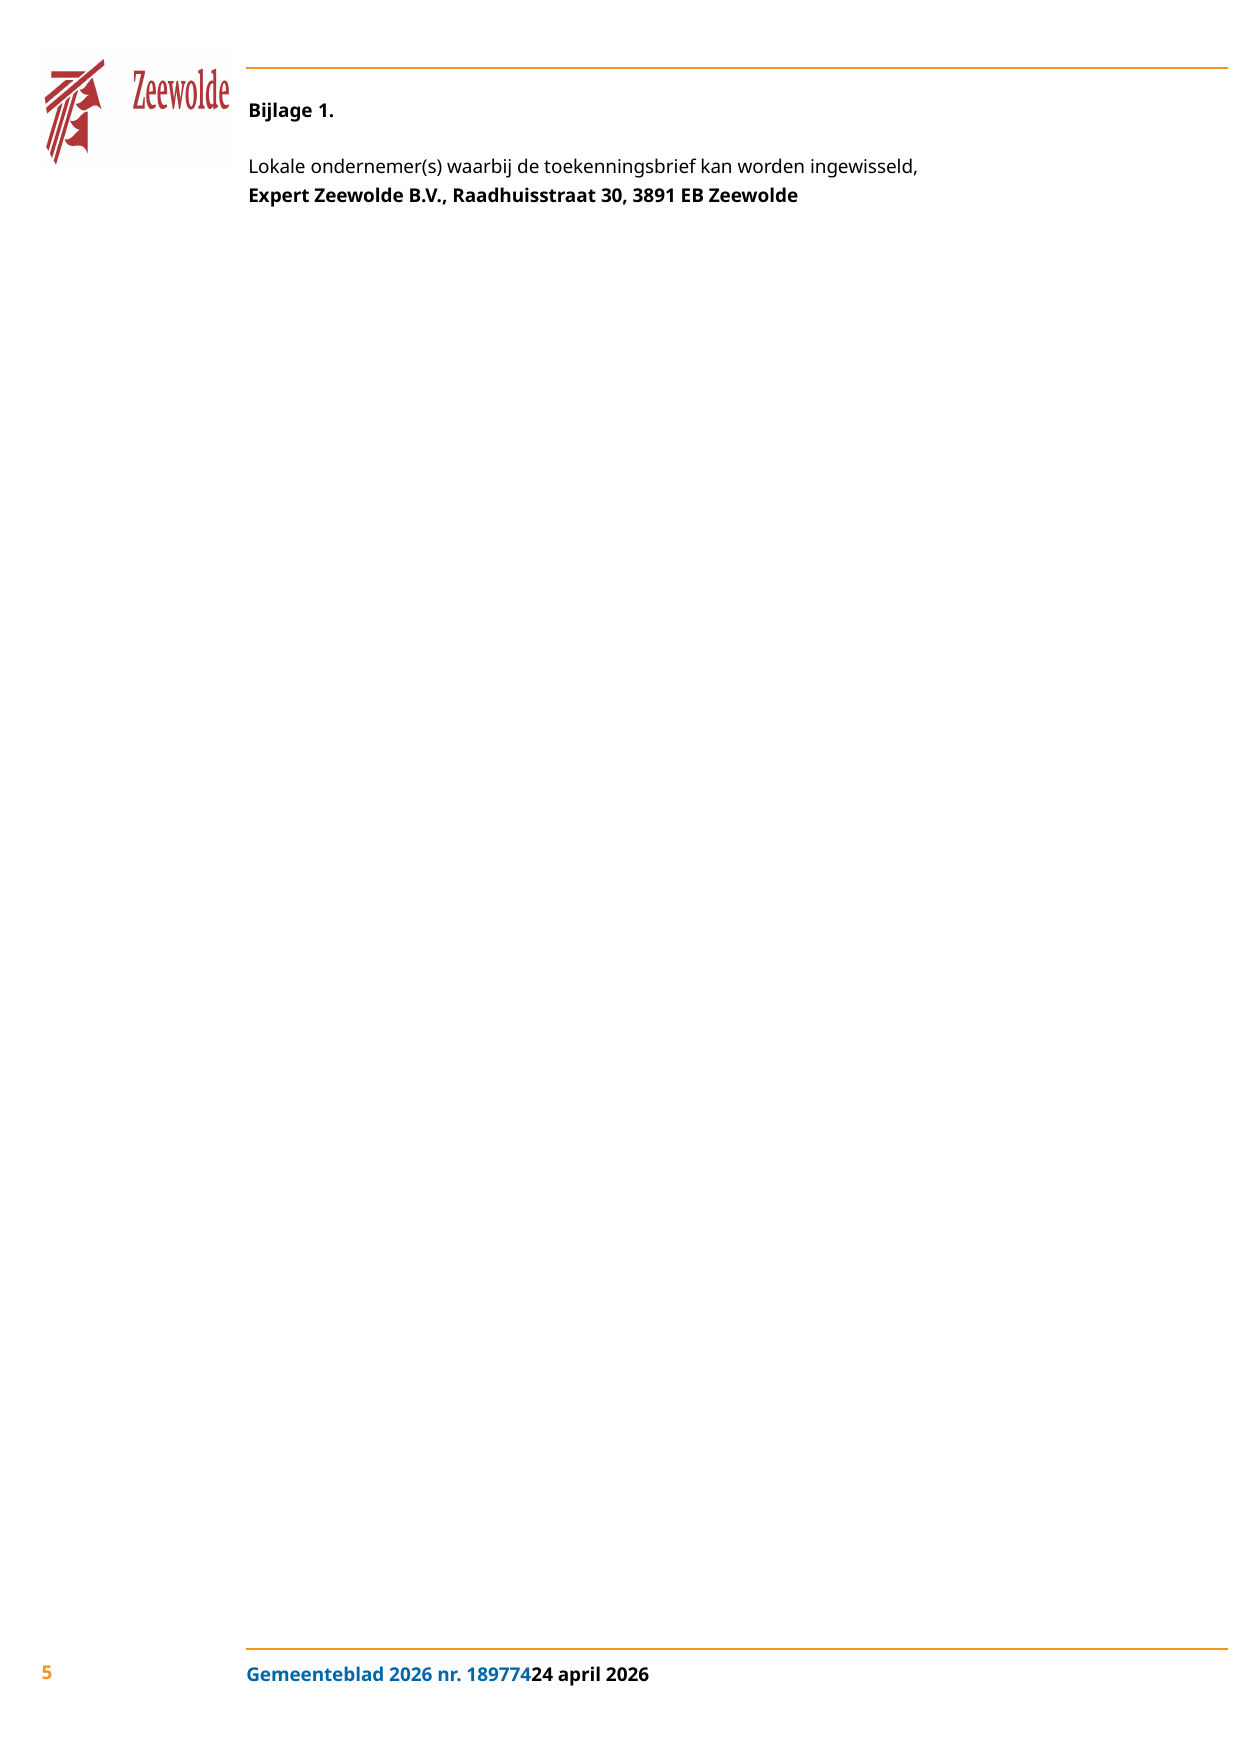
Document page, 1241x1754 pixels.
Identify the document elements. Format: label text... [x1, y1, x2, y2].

text Bijlage 1. [248, 95, 1152, 123]
text Lokale ondernemer(s) waarbij de toekenningsbrief kan worden ingewisseld, [248, 153, 1152, 179]
picture [41, 47, 231, 172]
text Expert Zeewolde B.V., Raadhuisstraat 30, 3891 EB Zeewolde [248, 182, 1152, 208]
